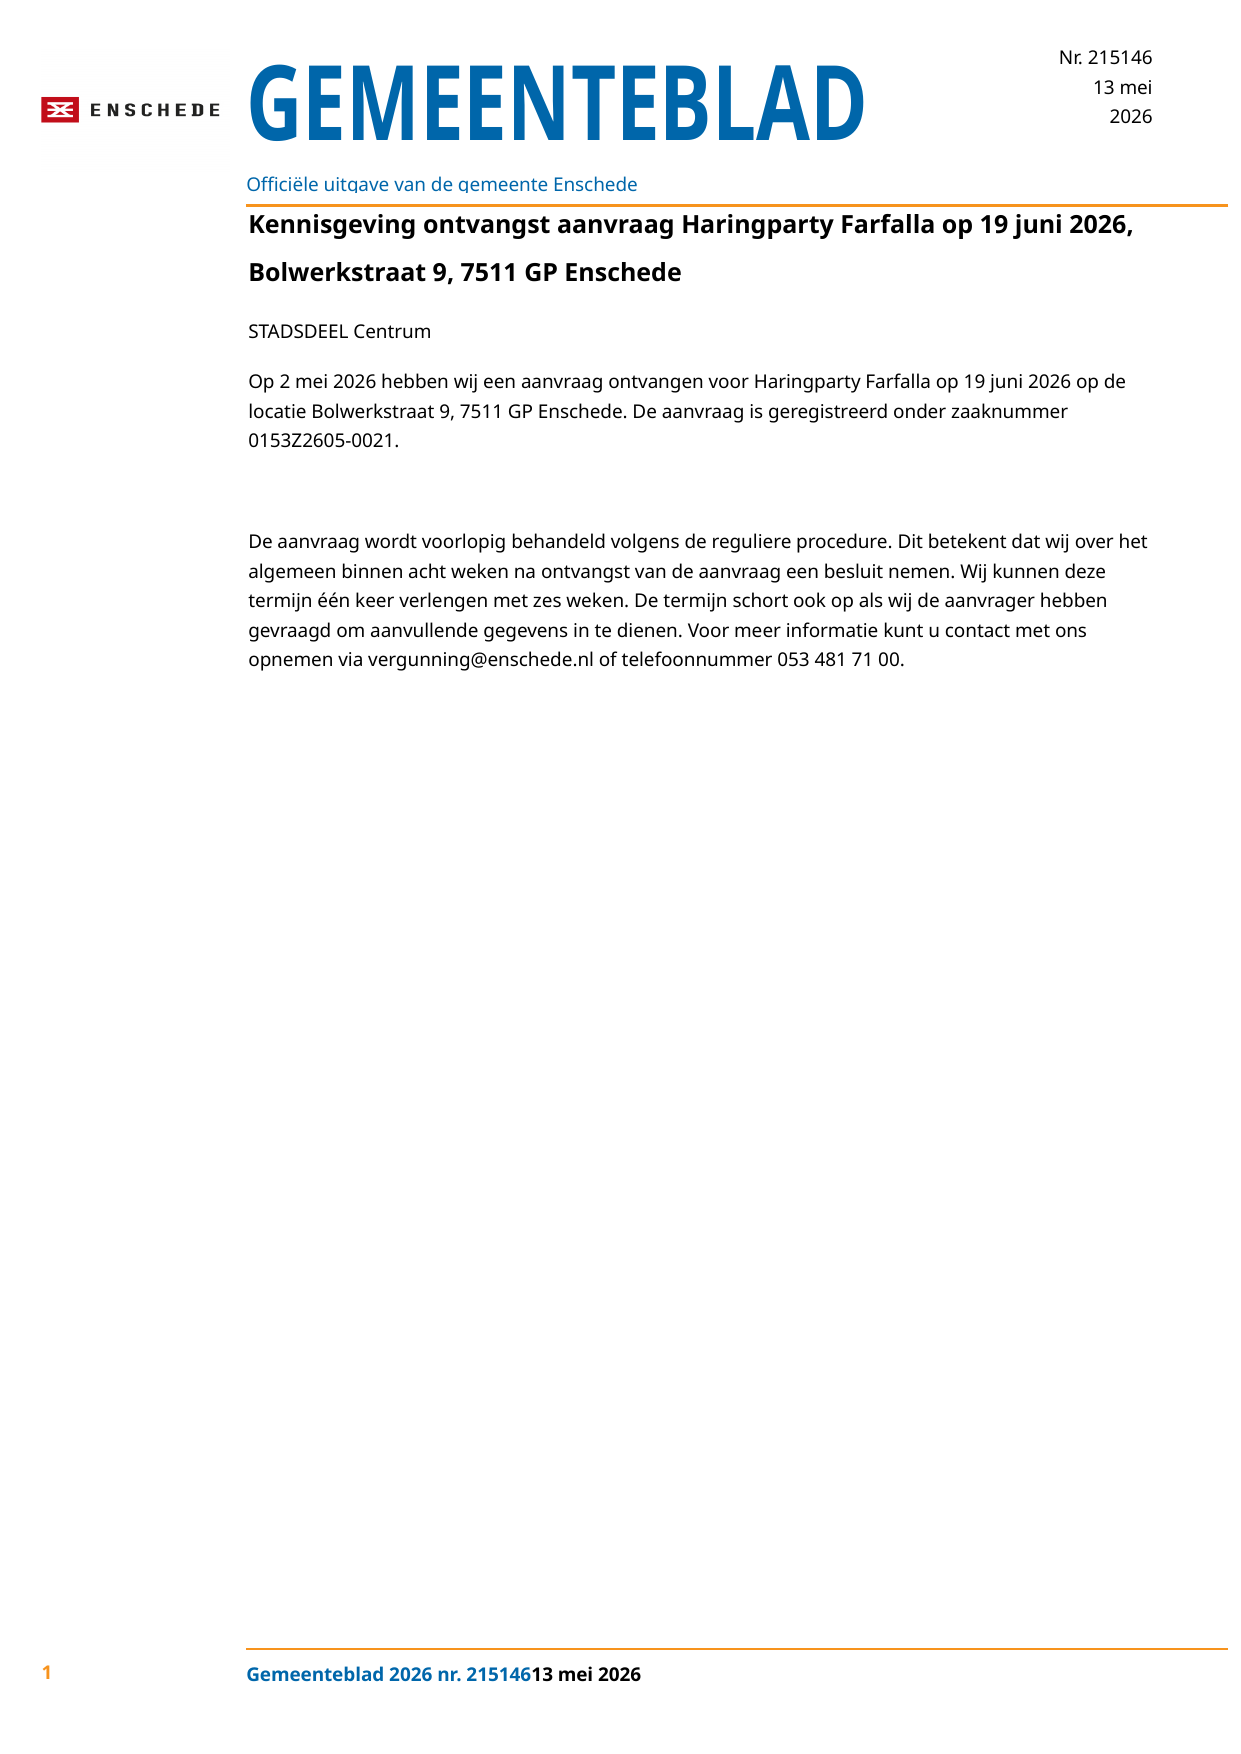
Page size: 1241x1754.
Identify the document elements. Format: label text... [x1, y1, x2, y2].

text Op 2 mei 2026 hebben wij een aanvraag ontvangen voor Haringparty Farfalla op 19 juni 2026 op de locatie Bolwerkstraat 9, 7511 GP Enschede. De aanvraag is geregistreerd onder zaaknummer 0153Z2605-0021. [248, 368, 1152, 453]
text STADSDEEL Centrum [248, 318, 1152, 344]
text De aanvraag wordt voorlopig behandeld volgens de reguliere procedure. Dit betekent dat wij over het algemeen binnen acht weken na ontvangst van de aanvraag een besluit nemen. Wij kunnen deze termijn één keer verlengen met zes weken. De termijn schort ook op als wij de aanvrager hebben gevraagd om aanvullende gegevens in te dienen. Voor meer informatie kunt u contact met ons opnemen via vergunning@enschede.nl of telefoonnummer 053 481 71 00. [248, 528, 1152, 672]
picture [41, 47, 231, 172]
text Kennisgeving ontvangst aanvraag Haringparty Farfalla op 19 juni 2026, Bolwerkstraat 9, 7511 GP Enschede [248, 207, 1152, 288]
